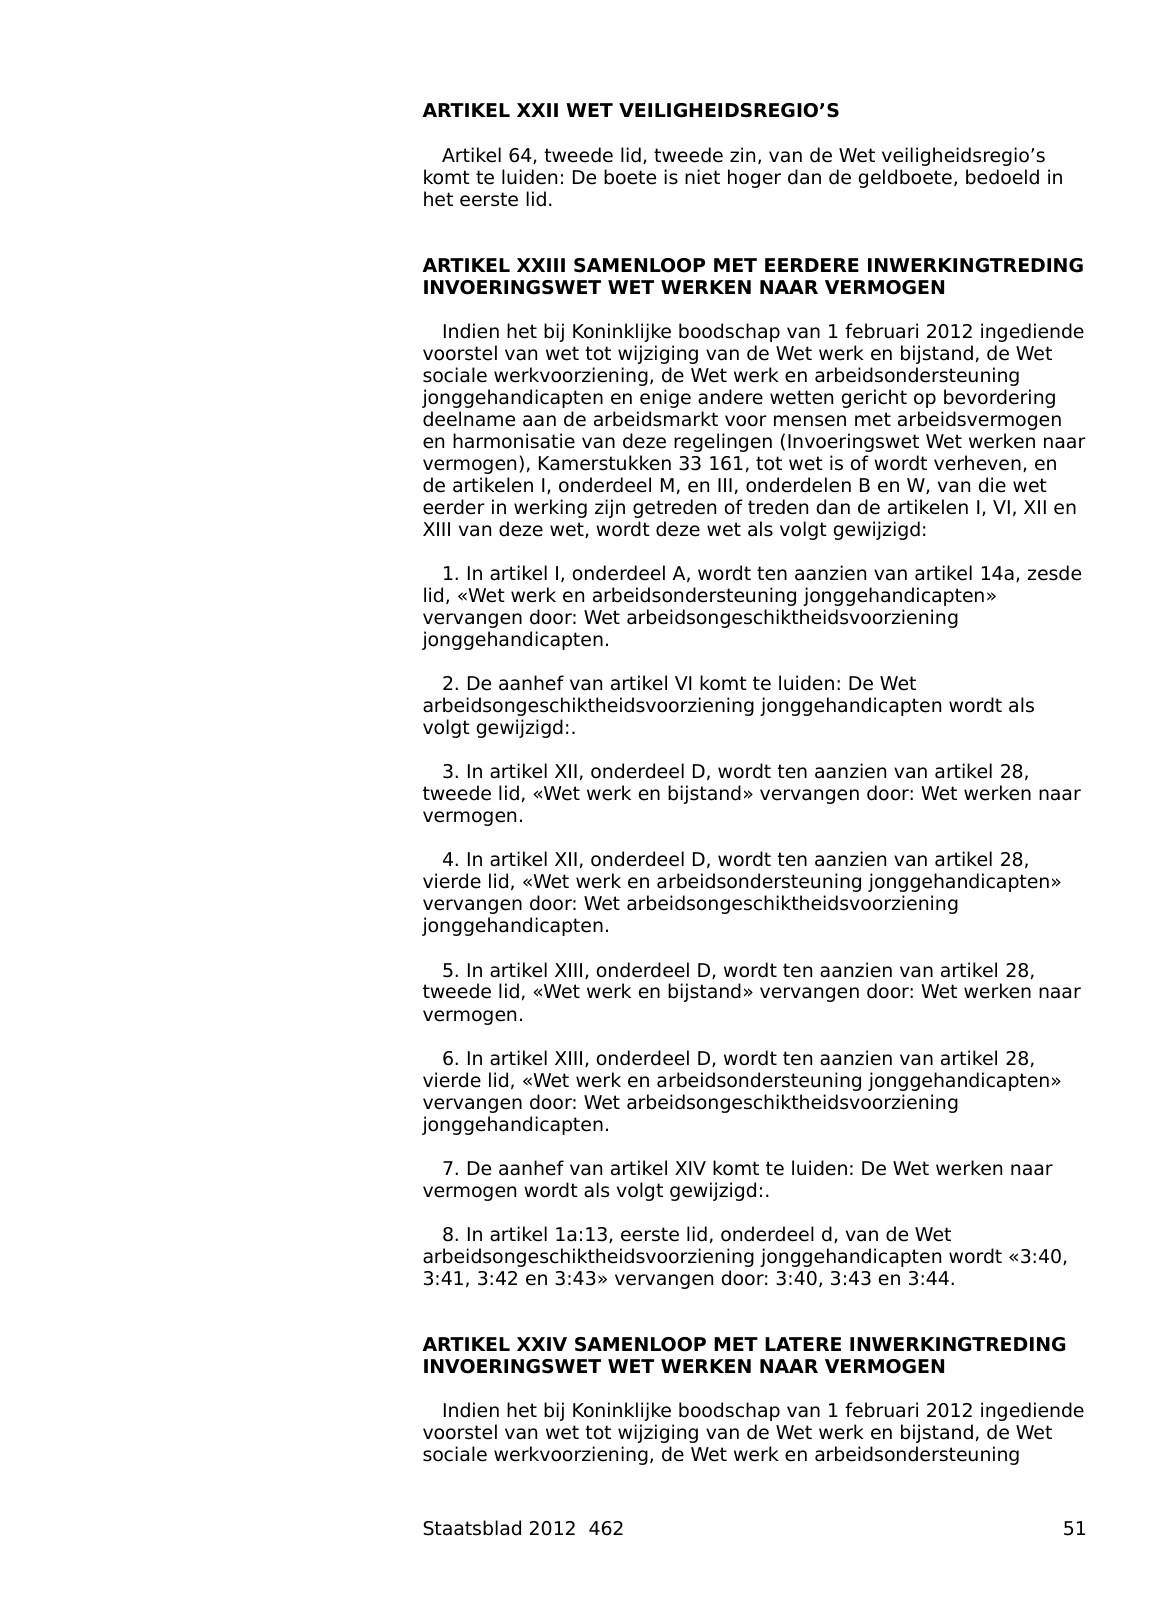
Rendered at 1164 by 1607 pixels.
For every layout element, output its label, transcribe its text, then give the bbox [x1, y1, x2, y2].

text Indien het bij Koninklijke boodschap van 1 februari 2012 ingediende voorstel van wet tot wijziging van de Wet werk en bijstand, de Wet sociale werkvoorziening, de Wet werk en arbeidsondersteuning [422, 1400, 1087, 1466]
text 1. In artikel I, onderdeel A, wordt ten aanzien van artikel 14a, zesde lid, «Wet werk en arbeidsondersteuning jonggehandicapten» vervangen door: Wet arbeidsongeschiktheidsvoorziening jonggehandicapten. [422, 563, 1087, 651]
text 2. De aanhef van artikel VI komt te luiden: De Wet arbeidsongeschiktheidsvoorziening jonggehandicapten wordt als volgt gewijzigd:. [422, 673, 1087, 739]
text 3. In artikel XII, onderdeel D, wordt ten aanzien van artikel 28, tweede lid, «Wet werk en bijstand» vervangen door: Wet werken naar vermogen. [422, 761, 1087, 827]
subtitle ARTIKEL XXII WET VEILIGHEIDSREGIO’S [422, 100, 1087, 122]
text 7. De aanhef van artikel XIV komt te luiden: De Wet werken naar vermogen wordt als volgt gewijzigd:. [422, 1158, 1087, 1202]
text 6. In artikel XIII, onderdeel D, wordt ten aanzien van artikel 28, vierde lid, «Wet werk en arbeidsondersteuning jonggehandicapten» vervangen door: Wet arbeidsongeschiktheidsvoorziening jonggehandicapten. [422, 1048, 1087, 1136]
text 5. In artikel XIII, onderdeel D, wordt ten aanzien van artikel 28, tweede lid, «Wet werk en bijstand» vervangen door: Wet werken naar vermogen. [422, 959, 1087, 1025]
text 8. In artikel 1a:13, eerste lid, onderdeel d, van de Wet arbeidsongeschiktheidsvoorziening jonggehandicapten wordt «3:40, 3:41, 3:42 en 3:43» vervangen door: 3:40, 3:43 en 3:44. [422, 1224, 1087, 1290]
subtitle ARTIKEL XXIII SAMENLOOP MET EERDERE INWERKINGTREDING INVOERINGSWET WET WERKEN NAAR VERMOGEN [422, 255, 1087, 299]
text 4. In artikel XII, onderdeel D, wordt ten aanzien van artikel 28, vierde lid, «Wet werk en arbeidsondersteuning jonggehandicapten» vervangen door: Wet arbeidsongeschiktheidsvoorziening jonggehandicapten. [422, 849, 1087, 937]
text Indien het bij Koninklijke boodschap van 1 februari 2012 ingediende voorstel van wet tot wijziging van de Wet werk en bijstand, de Wet sociale werkvoorziening, de Wet werk en arbeidsondersteuning jonggehandicapten en enige andere wetten gericht op bevordering deelname aan de arbeidsmarkt voor mensen met arbeidsvermogen en harmonisatie van deze regelingen (Invoeringswet Wet werken naar vermogen), Kamerstukken 33 161, tot wet is of wordt verheven, en de artikelen I, onderdeel M, en III, onderdelen B en W, van die wet eerder in werking zijn getreden of treden dan de artikelen I, VI, XII en XIII van deze wet, wordt deze wet als volgt gewijzigd: [422, 321, 1087, 541]
text Artikel 64, tweede lid, tweede zin, van de Wet veiligheidsregio’s komt te luiden: De boete is niet hoger dan de geldboete, bedoeld in het eerste lid. [422, 144, 1087, 211]
subtitle ARTIKEL XXIV SAMENLOOP MET LATERE INWERKINGTREDING INVOERINGSWET WET WERKEN NAAR VERMOGEN [422, 1334, 1087, 1378]
